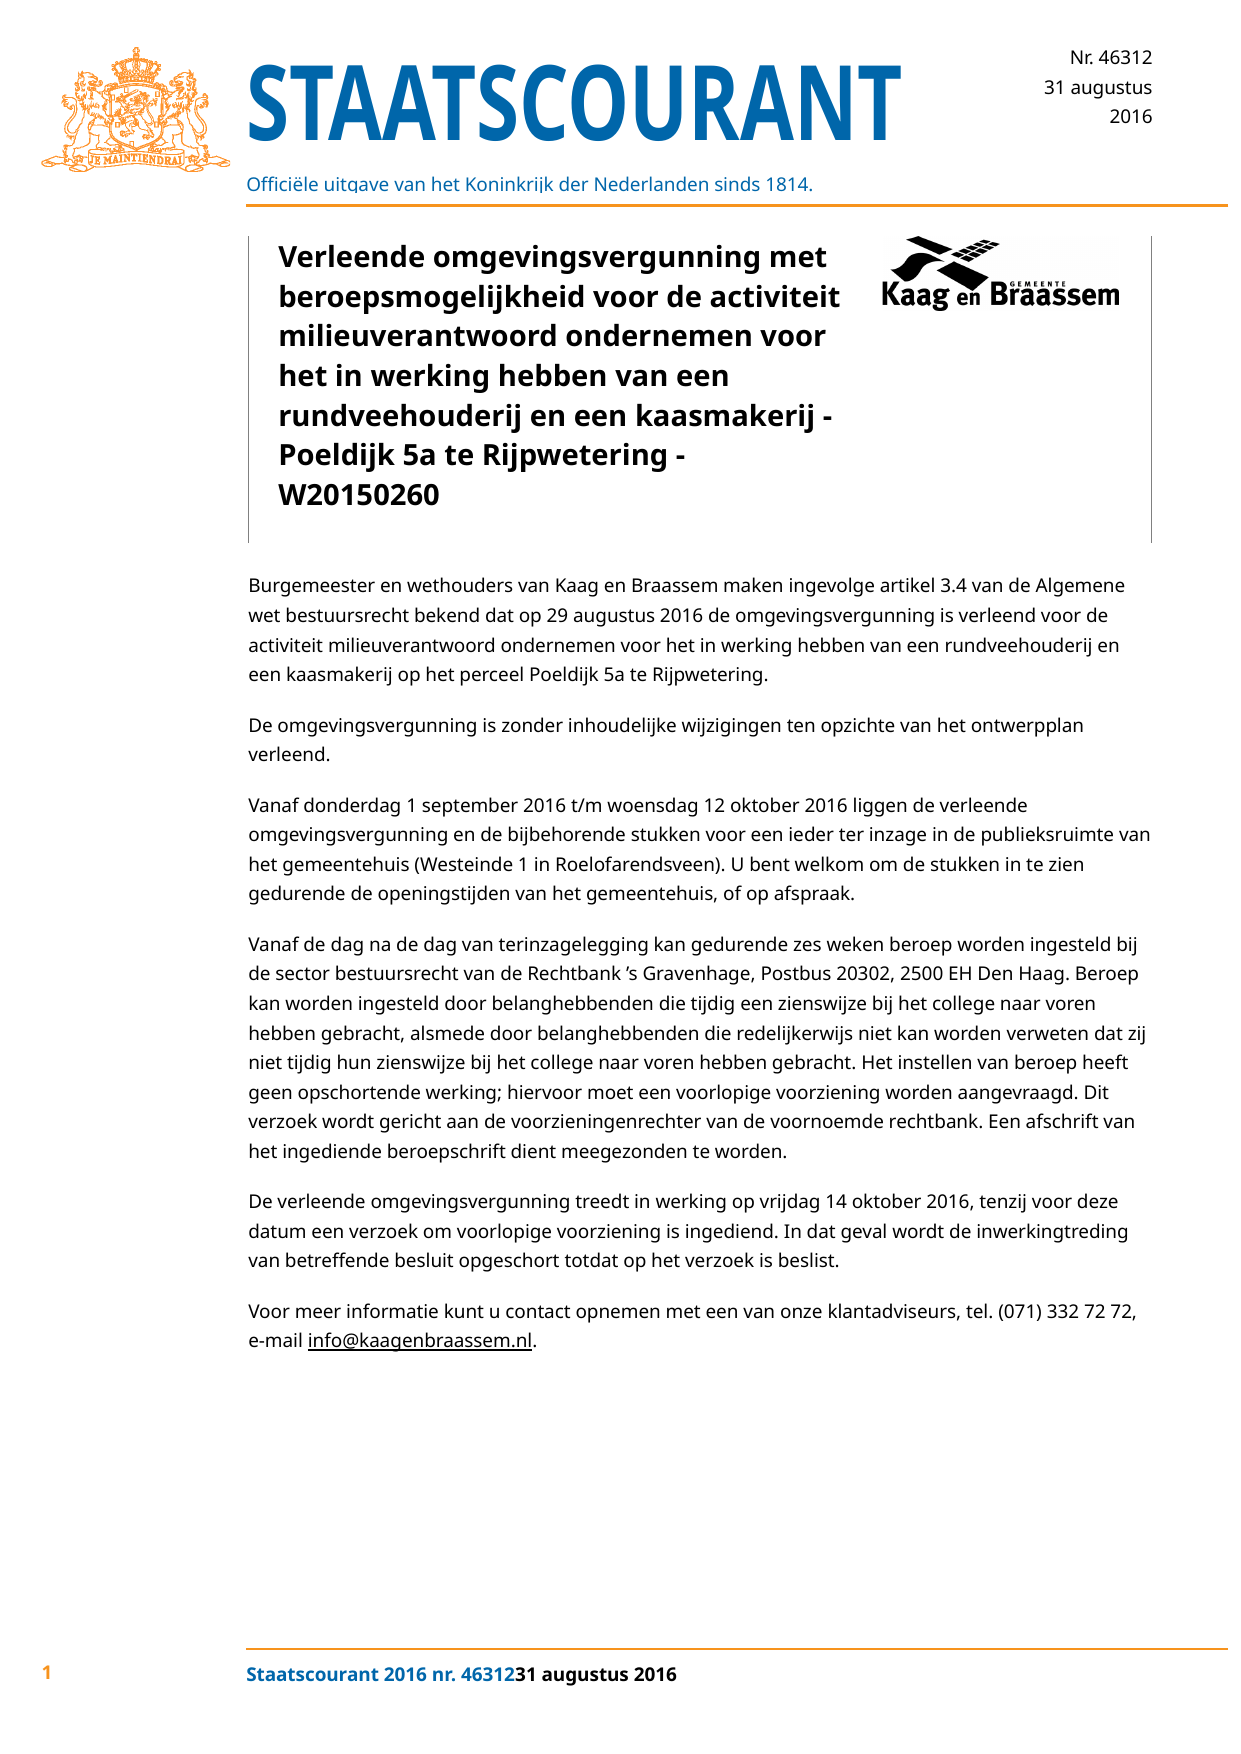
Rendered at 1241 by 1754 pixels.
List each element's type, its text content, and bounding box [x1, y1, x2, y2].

text Burgemeester en wethouders van Kaag en Braassem maken ingevolge artikel 3.4 van de Algemene wet bestuursrecht bekend dat op 29 augustus 2016 de omgevingsvergunning is verleend voor de activiteit milieuverantwoord ondernemen voor het in werking hebben van een rundveehouderij en een kaasmakerij op het perceel Poeldijk 5a te Rijpwetering. [248, 573, 1152, 687]
text Vanaf donderdag 1 september 2016 t/m woensdag 12 oktober 2016 liggen de verleende omgevingsvergunning en de bijbehorende stukken voor een ieder ter inzage in de publieksruimte van het gemeentehuis (Westeinde 1 in Roelofarendsveen). U bent welkom om de stukken in te zien gedurende de openingstijden van het gemeentehuis, of op afspraak. [248, 792, 1152, 906]
text De verleende omgevingsvergunning treedt in werking op vrijdag 14 oktober 2016, tenzij voor deze datum een verzoek om voorlopige voorziening is ingediend. In dat geval wordt de inwerkingtreding van betreffende besluit opgeschort totdat op het verzoek is beslist. [248, 1188, 1152, 1273]
table_header [850, 236, 1151, 543]
text Voor meer informatie kunt u contact opnemen met een van onze klantadviseurs, tel. (071) 332 72 72, e-mail info@kaagenbraassem.nl. [248, 1298, 1152, 1353]
text Vanaf de dag na de dag van terinzagelegging kan gedurende zes weken beroep worden ingesteld bij de sector bestuursrecht van de Rechtbank ’s Gravenhage, Postbus 20302, 2500 EH Den Haag. Beroep kan worden ingesteld door belanghebbenden die tijdig een zienswijze bij het college naar voren hebben gebracht, alsmede door belanghebbenden die redelijkerwijs niet kan worden verweten dat zij niet tijdig hun zienswijze bij het college naar voren hebben gebracht. Het instellen van beroep heeft geen opschortende werking; hiervoor moet een voorlopige voorziening worden aangevraagd. Dit verzoek wordt gericht aan de voorzieningenrechter van de voornoemde rechtbank. Een afschrift van het ingediende beroepschrift dient meegezonden te worden. [248, 931, 1152, 1164]
picture [41, 47, 231, 172]
picture [882, 236, 1119, 311]
table_header Verleende omgevingsvergunning met beroepsmogelijkheid voor de activiteit milieuverantwoord ondernemen voor het in werking hebben van een rundveehouderij en een kaasmakerij - Poeldijk 5a te Rijpwetering - W20150260 [249, 236, 850, 543]
text De omgevingsvergunning is zonder inhoudelijke wijzigingen ten opzichte van het ontwerpplan verleend. [248, 712, 1152, 767]
